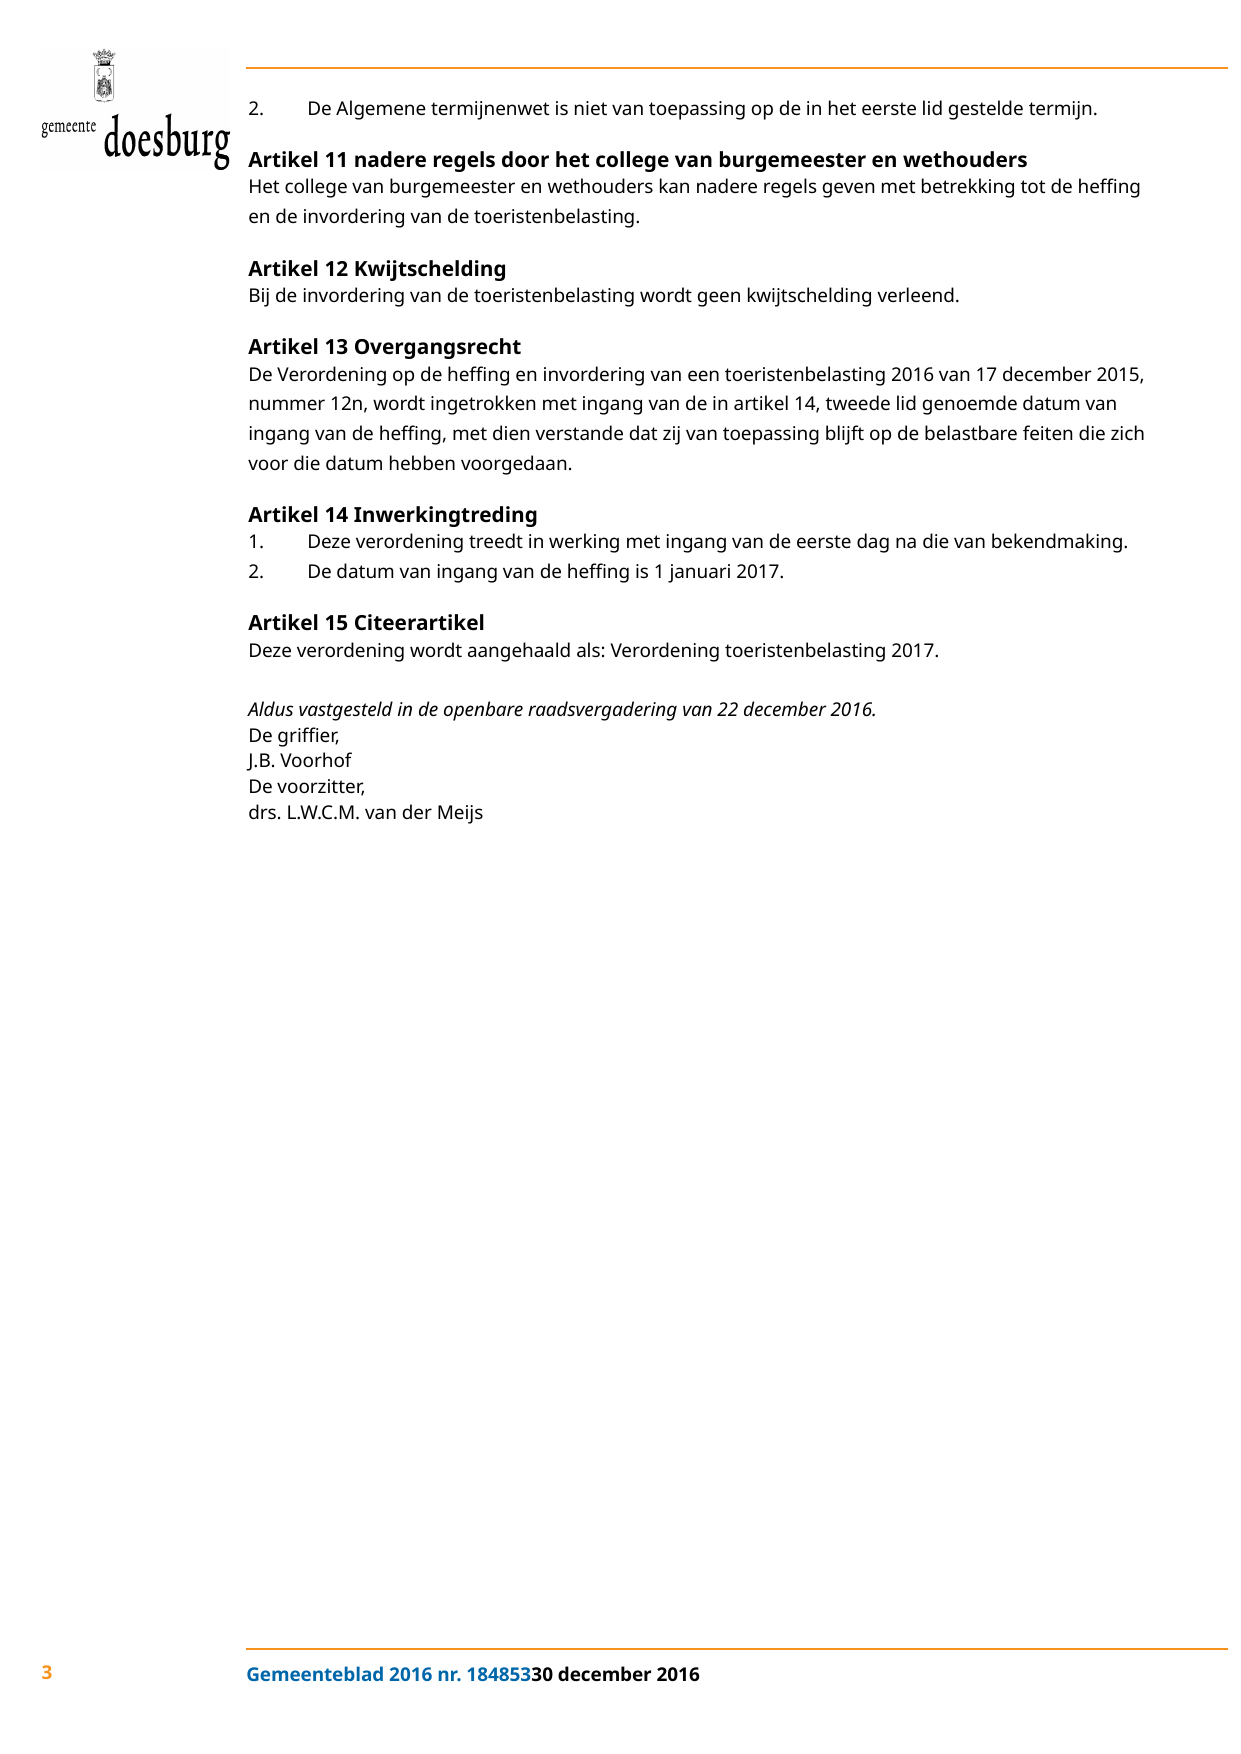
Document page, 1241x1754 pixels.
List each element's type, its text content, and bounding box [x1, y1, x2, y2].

text De griffier, [248, 722, 1152, 748]
text drs. L.W.C.M. van der Meijs [248, 799, 1152, 825]
list De Algemene termijnenwet is niet van toepassing op de in het eerste lid gestelde termijn. [248, 95, 1152, 121]
text De voorzitter, [248, 773, 1152, 799]
text J.B. Voorhof [248, 748, 1152, 773]
text Aldus vastgesteld in de openbare raadsvergadering van 22 december 2016. [248, 696, 1152, 722]
text Artikel 14 Inwerkingtreding [248, 500, 1152, 528]
list De datum van ingang van de heffing is 1 januari 2017. [248, 558, 1152, 584]
text Het college van burgemeester en wethouders kan nadere regels geven met betrekking tot de heffing en de invordering van de toeristenbelasting. [248, 174, 1152, 229]
text Artikel 12 Kwijtschelding [248, 254, 1152, 282]
text Artikel 13 Overgangsrecht [248, 332, 1152, 361]
text Artikel 15 Citeerartikel [248, 608, 1152, 637]
text De Verordening op de heffing en invordering van een toeristenbelasting 2016 van 17 december 2015, nummer 12n, wordt ingetrokken met ingang van de in artikel 14, tweede lid genoemde datum van ingang van de heffing, met dien verstande dat zij van toepassing blijft op de belastbare feiten die zich voor die datum hebben voorgedaan. [248, 361, 1152, 475]
text Artikel 11 nadere regels door het college van burgemeester en wethouders [248, 145, 1152, 174]
text Deze verordening wordt aangehaald als: Verordening toeristenbelasting 2017. [248, 637, 1152, 663]
list Deze verordening treedt in werking met ingang van de eerste dag na die van bekendmaking. [248, 528, 1152, 554]
picture [41, 47, 231, 172]
text Bij de invordering van de toeristenbelasting wordt geen kwijtschelding verleend. [248, 282, 1152, 308]
